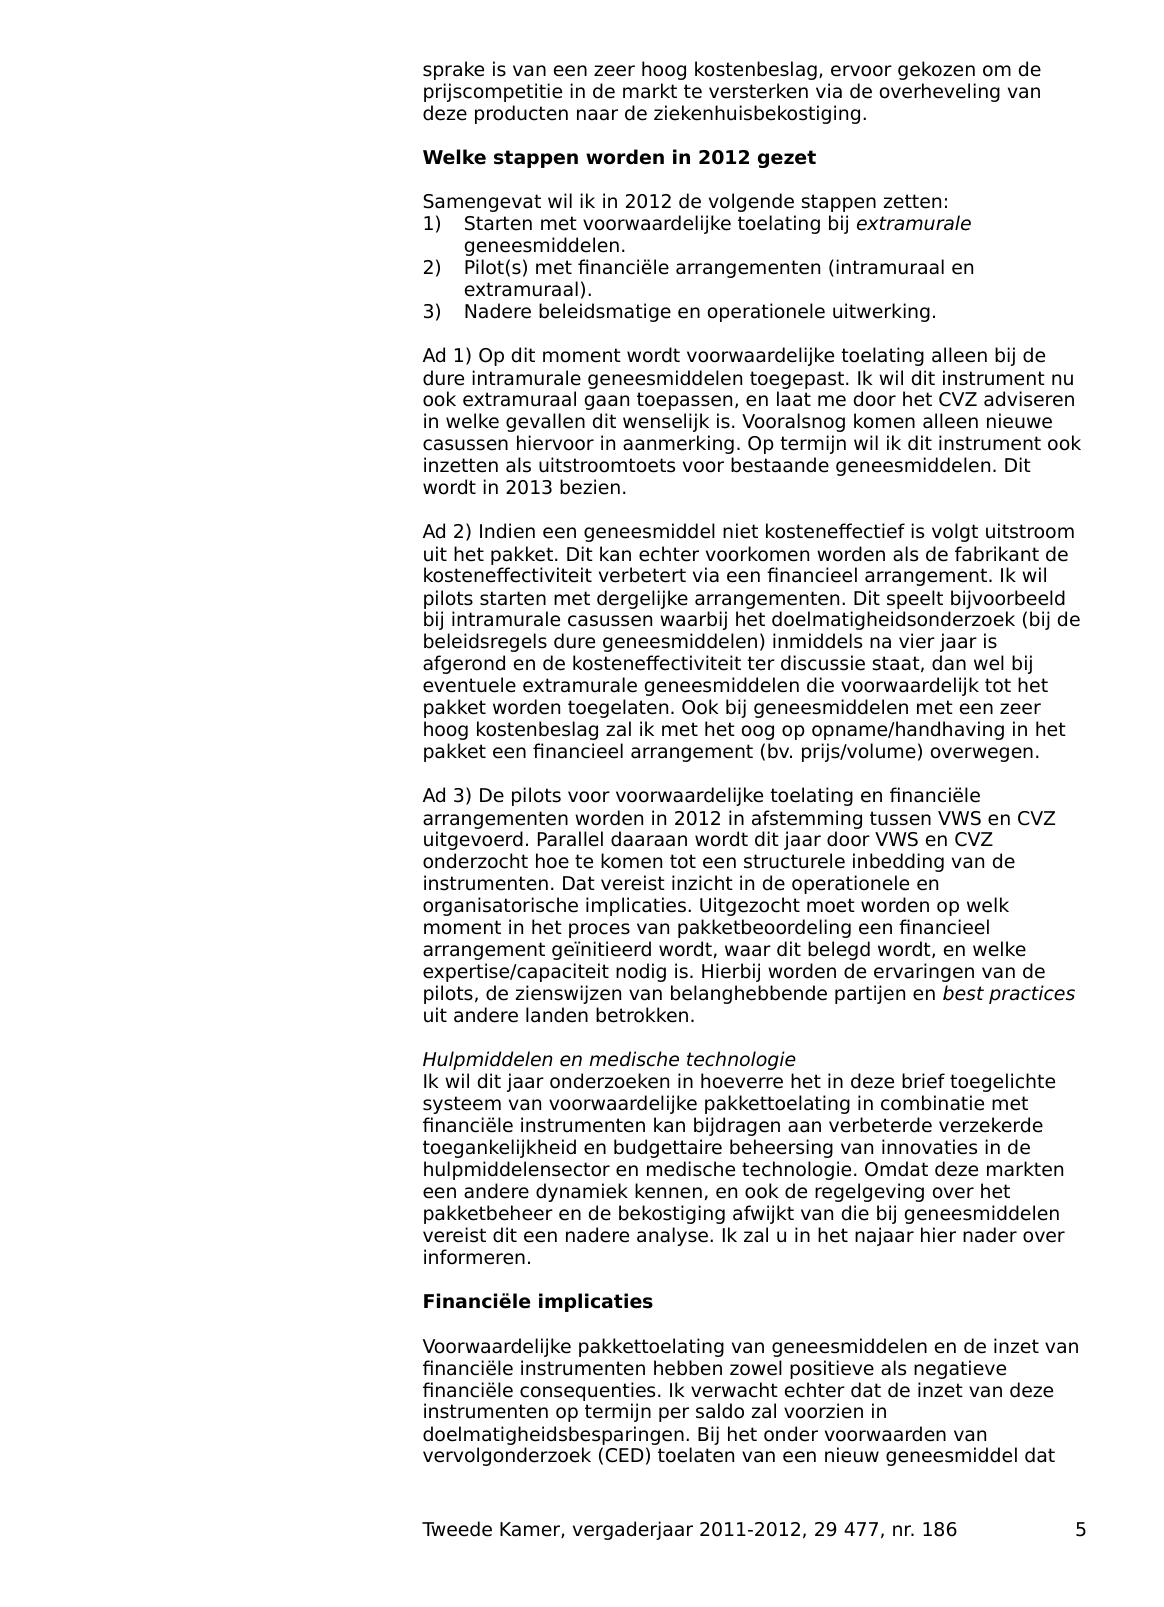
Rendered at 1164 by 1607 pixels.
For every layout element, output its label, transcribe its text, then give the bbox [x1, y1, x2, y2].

text 3) Nadere beleidsmatige en operationele uitwerking. [422, 301, 1087, 323]
text 2) Pilot(s) met financiële arrangementen (intramuraal en extramuraal). [422, 257, 1087, 301]
text sprake is van een zeer hoog kostenbeslag, ervoor gekozen om de prijscompetitie in de markt te versterken via de overheveling van deze producten naar de ziekenhuisbekostiging. [422, 59, 1087, 125]
text 1) Starten met voorwaardelijke toelating bij extramurale geneesmiddelen. [422, 213, 1087, 257]
subtitle Welke stappen worden in 2012 gezet [422, 147, 1087, 169]
subtitle Hulpmiddelen en medische technologie [422, 1049, 1087, 1071]
text Ad 2) Indien een geneesmiddel niet kosteneffectief is volgt uitstroom uit het pakket. Dit kan echter voorkomen worden als de fabrikant de kosteneffectiviteit verbetert via een financieel arrangement. Ik wil pilots starten met dergelijke arrangementen. Dit speelt bijvoorbeeld bij intramurale casussen waarbij het doelmatigheidsonderzoek (bij de beleidsregels dure geneesmiddelen) inmiddels na vier jaar is afgerond en de kosteneffectiviteit ter discussie staat, dan wel bij eventuele extramurale geneesmiddelen die voorwaardelijk tot het pakket worden toegelaten. Ook bij geneesmiddelen met een zeer hoog kostenbeslag zal ik met het oog op opname/handhaving in het pakket een financieel arrangement (bv. prijs/volume) overwegen. [422, 521, 1087, 763]
text Ad 1) Op dit moment wordt voorwaardelijke toelating alleen bij de dure intramurale geneesmiddelen toegepast. Ik wil dit instrument nu ook extramuraal gaan toepassen, en laat me door het CVZ adviseren in welke gevallen dit wenselijk is. Vooralsnog komen alleen nieuwe casussen hiervoor in aanmerking. Op termijn wil ik dit instrument ook inzetten als uitstroomtoets voor bestaande geneesmiddelen. Dit wordt in 2013 bezien. [422, 345, 1087, 499]
text Voorwaardelijke pakkettoelating van geneesmiddelen en de inzet van financiële instrumenten hebben zowel positieve als negatieve financiële consequenties. Ik verwacht echter dat de inzet van deze instrumenten op termijn per saldo zal voorzien in doelmatigheidsbesparingen. Bij het onder voorwaarden van vervolgonderzoek (CED) toelaten van een nieuw geneesmiddel dat [422, 1336, 1087, 1467]
text Ad 3) De pilots voor voorwaardelijke toelating en financiële arrangementen worden in 2012 in afstemming tussen VWS en CVZ uitgevoerd. Parallel daaraan wordt dit jaar door VWS en CVZ onderzocht hoe te komen tot een structurele inbedding van de instrumenten. Dat vereist inzicht in de operationele en organisatorische implicaties. Uitgezocht moet worden op welk moment in het proces van pakketbeoordeling een financieel arrangement geïnitieerd wordt, waar dit belegd wordt, en welke expertise/capaciteit nodig is. Hierbij worden de ervaringen van de pilots, de zienswijzen van belanghebbende partijen en best practices uit andere landen betrokken. [422, 785, 1087, 1027]
text Samengevat wil ik in 2012 de volgende stappen zetten: [422, 191, 1087, 213]
subtitle Financiële implicaties [422, 1291, 1087, 1313]
text Ik wil dit jaar onderzoeken in hoeverre het in deze brief toegelichte systeem van voorwaardelijke pakkettoelating in combinatie met financiële instrumenten kan bijdragen aan verbeterde verzekerde toegankelijkheid en budgettaire beheersing van innovaties in de hulpmiddelensector en medische technologie. Omdat deze markten een andere dynamiek kennen, en ook de regelgeving over het pakketbeheer en de bekostiging afwijkt van die bij geneesmiddelen vereist dit een nadere analyse. Ik zal u in het najaar hier nader over informeren. [422, 1071, 1087, 1269]
